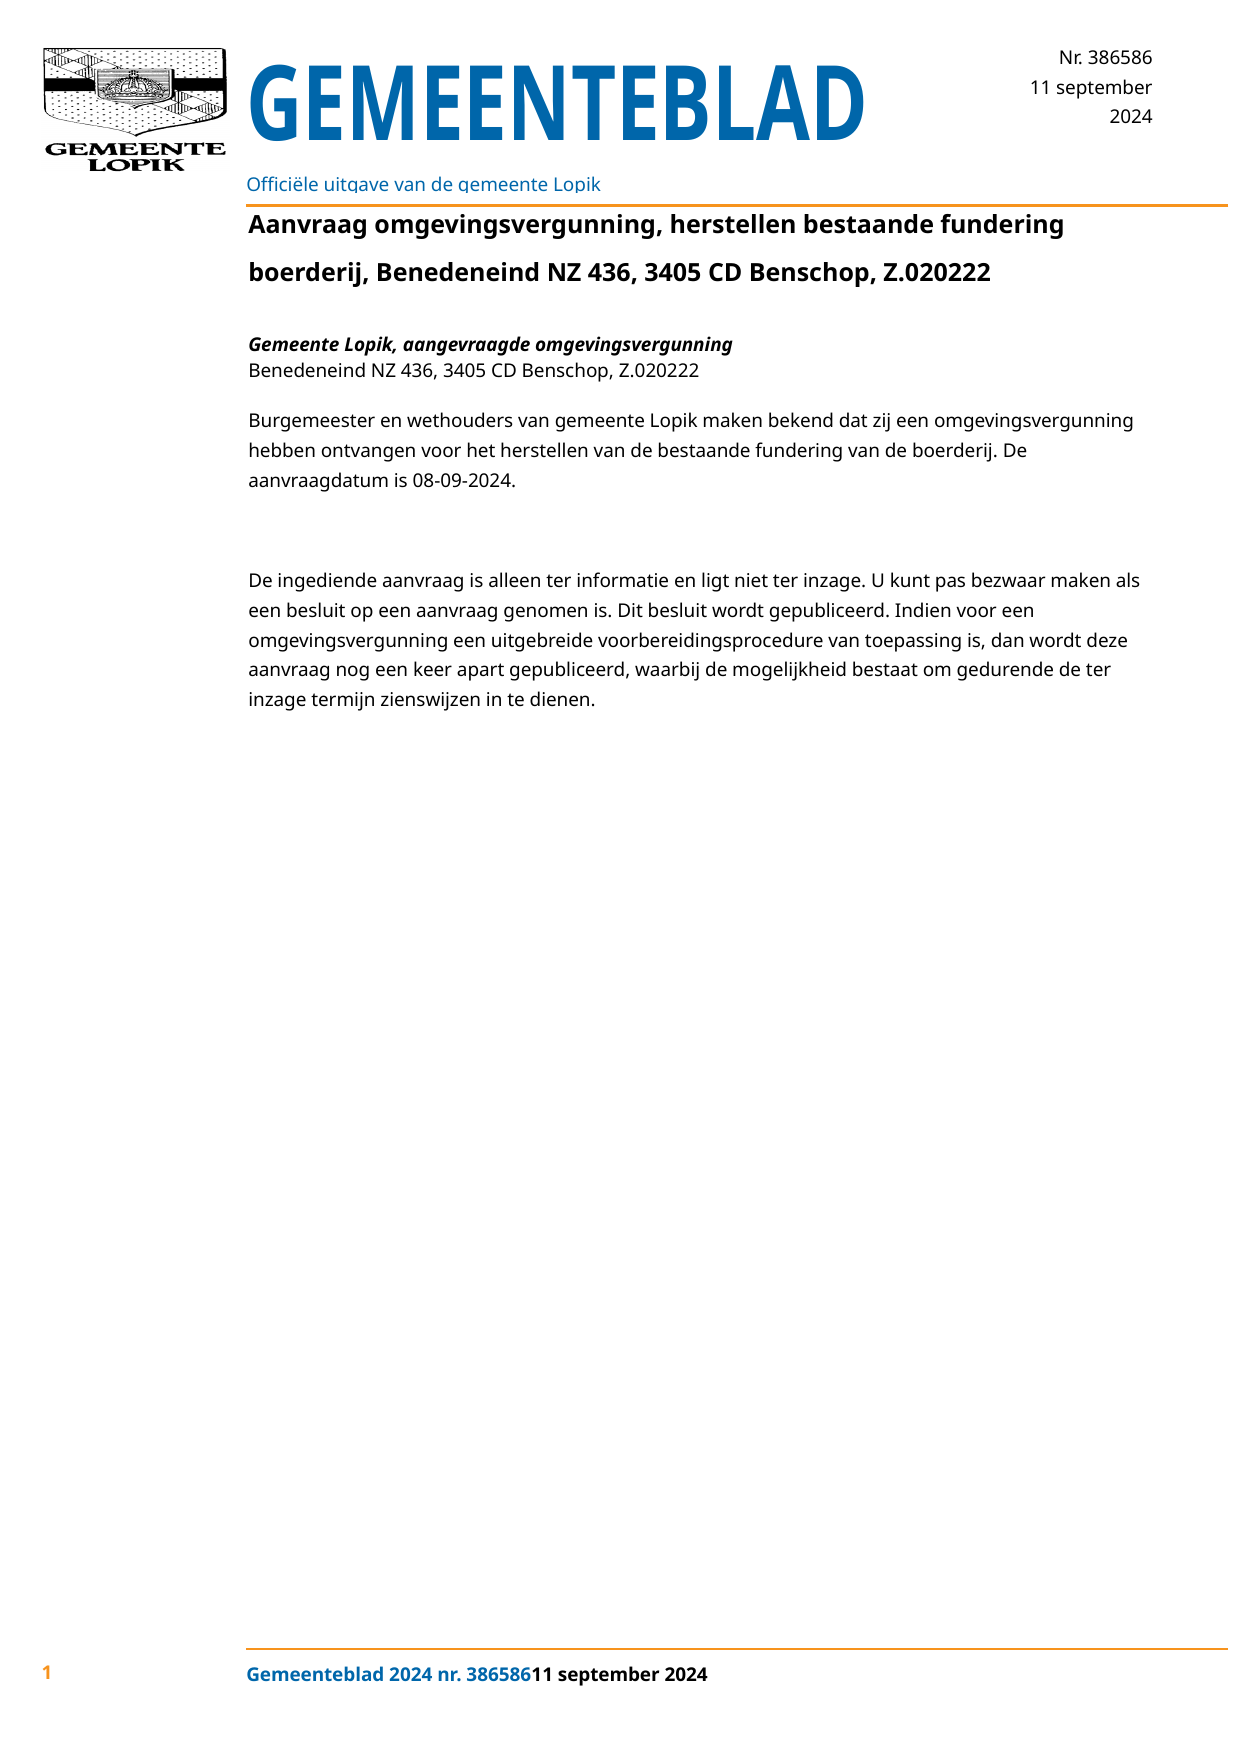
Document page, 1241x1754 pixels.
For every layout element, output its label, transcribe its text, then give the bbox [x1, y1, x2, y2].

text De ingediende aanvraag is alleen ter informatie en ligt niet ter inzage. U kunt pas bezwaar maken als een besluit op een aanvraag genomen is. Dit besluit wordt gepubliceerd. Indien voor een omgevingsvergunning een uitgebreide voorbereidingsprocedure van toepassing is, dan wordt deze aanvraag nog een keer apart gepubliceerd, waarbij de mogelijkheid bestaat om gedurende de ter inzage termijn zienswijzen in te dienen. [248, 568, 1152, 712]
text Burgemeester en wethouders van gemeente Lopik maken bekend dat zij een omgevingsvergunning hebben ontvangen voor het herstellen van de bestaande fundering van de boerderij. De aanvraagdatum is 08-09-2024. [248, 408, 1152, 492]
text Aanvraag omgevingsvergunning, herstellen bestaande fundering boerderij, Benedeneind NZ 436, 3405 CD Benschop, Z.020222 [248, 207, 1152, 288]
text Benedeneind NZ 436, 3405 CD Benschop, Z.020222 [248, 357, 1152, 383]
text Gemeente Lopik, aangevraagde omgevingsvergunning [248, 331, 1152, 357]
picture [41, 47, 231, 172]
